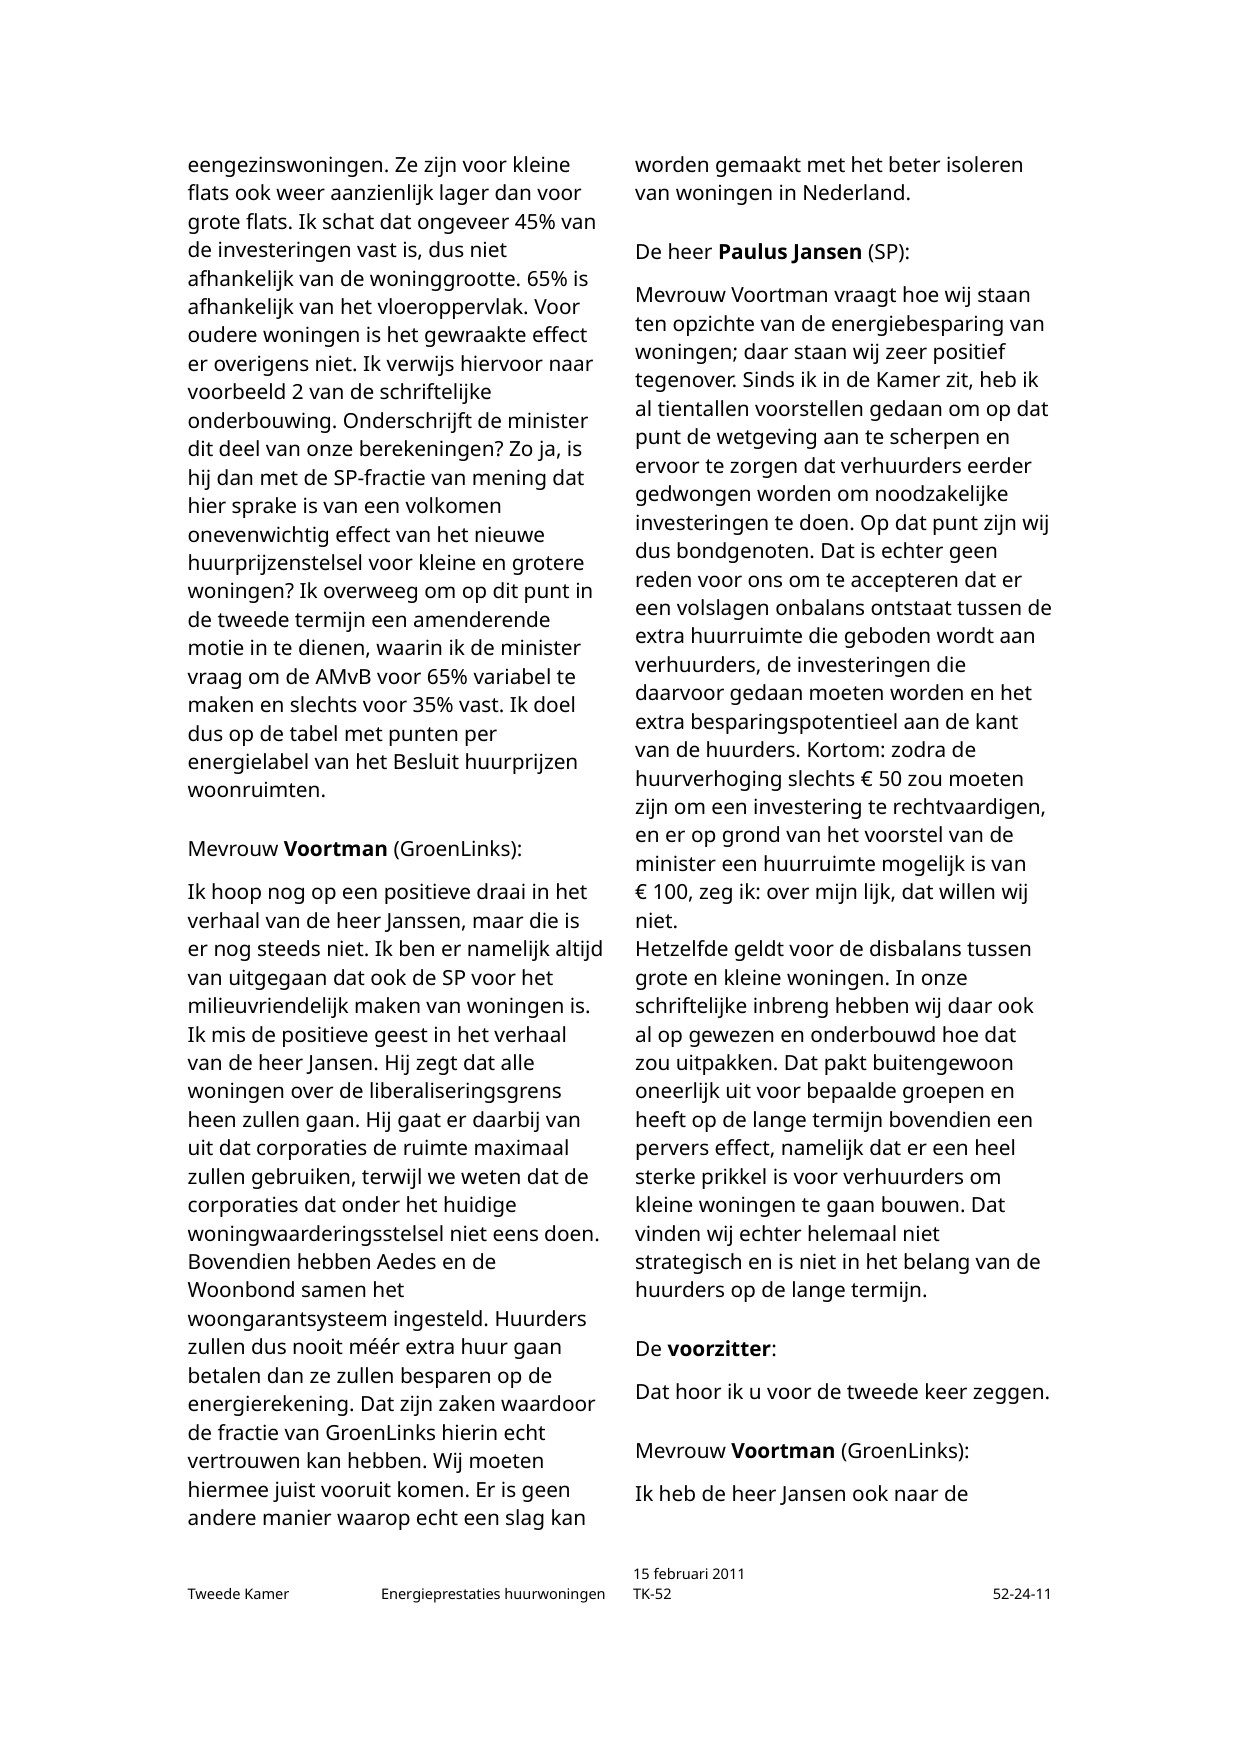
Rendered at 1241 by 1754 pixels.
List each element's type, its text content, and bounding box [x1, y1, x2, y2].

text De voorzitter: [635, 1334, 1053, 1362]
text Ik hoop nog op een positieve draai in het verhaal van de heer Janssen, maar die is er nog steeds niet. Ik ben er namelijk altijd van uitgegaan dat ook de SP voor het milieuvriendelijk maken van woningen is. Ik mis de positieve geest in het verhaal van de heer Jansen. Hij zegt dat alle woningen over de liberaliseringsgrens heen zullen gaan. Hij gaat er daarbij van uit dat corporaties de ruimte maximaal zullen gebruiken, terwijl we weten dat de corporaties dat onder het huidige woningwaarderingsstelsel niet eens doen. Bovendien hebben Aedes en de Woonbond samen het woongarantsysteem ingesteld. Huurders zullen dus nooit méér extra huur gaan betalen dan ze zullen besparen op de energierekening. Dat zijn zaken waardoor de fractie van GroenLinks hierin echt vertrouwen kan hebben. Wij moeten hiermee juist vooruit komen. Er is geen andere manier waarop echt een slag kan [187, 877, 605, 1532]
text De heer Paulus Jansen (SP): [635, 237, 1053, 265]
text worden gemaakt met het beter isoleren van woningen in Nederland. [635, 150, 1053, 207]
text Mevrouw Voortman (GroenLinks): [635, 1436, 1053, 1464]
text Mevrouw Voortman (GroenLinks): [187, 834, 605, 862]
text Ik heb de heer Jansen ook naar de [635, 1479, 1053, 1508]
text Hetzelfde geldt voor de disbalans tussen grote en kleine woningen. In onze schriftelijke inbreng hebben wij daar ook al op gewezen en onderbouwd hoe dat zou uitpakken. Dat pakt buitengewoon oneerlijk uit voor bepaalde groepen en heeft op de lange termijn bovendien een pervers effect, namelijk dat er een heel sterke prikkel is voor verhuurders om kleine woningen te gaan bouwen. Dat vinden wij echter helemaal niet strategisch en is niet in het belang van de huurders op de lange termijn. [635, 934, 1053, 1304]
text Mevrouw Voortman vraagt hoe wij staan ten opzichte van de energiebesparing van woningen; daar staan wij zeer positief tegenover. Sinds ik in de Kamer zit, heb ik al tientallen voorstellen gedaan om op dat punt de wetgeving aan te scherpen en ervoor te zorgen dat verhuurders eerder gedwongen worden om noodzakelijke investeringen te doen. Op dat punt zijn wij dus bondgenoten. Dat is echter geen reden voor ons om te accepteren dat er een volslagen onbalans ontstaat tussen de extra huurruimte die geboden wordt aan verhuurders, de investeringen die daarvoor gedaan moeten worden en het extra besparingspotentieel aan de kant van de huurders. Kortom: zodra de huurverhoging slechts € 50 zou moeten zijn om een investering te rechtvaardigen, en er op grond van het voorstel van de minister een huurruimte mogelijk is van € 100, zeg ik: over mijn lijk, dat willen wij niet. [635, 280, 1053, 934]
text eengezinswoningen. Ze zijn voor kleine flats ook weer aanzienlijk lager dan voor grote flats. Ik schat dat ongeveer 45% van de investeringen vast is, dus niet afhankelijk van de woninggrootte. 65% is afhankelijk van het vloeroppervlak. Voor oudere woningen is het gewraakte effect er overigens niet. Ik verwijs hiervoor naar voorbeeld 2 van de schriftelijke onderbouwing. Onderschrijft de minister dit deel van onze berekeningen? Zo ja, is hij dan met de SP-fractie van mening dat hier sprake is van een volkomen onevenwichtig effect van het nieuwe huurprijzenstelsel voor kleine en grotere woningen? Ik overweeg om op dit punt in de tweede termijn een amenderende motie in te dienen, waarin ik de minister vraag om de AMvB voor 65% variabel te maken en slechts voor 35% vast. Ik doel dus op de tabel met punten per energielabel van het Besluit huurprijzen woonruimten. [187, 150, 605, 804]
text Dat hoor ik u voor de tweede keer zeggen. [635, 1377, 1053, 1406]
